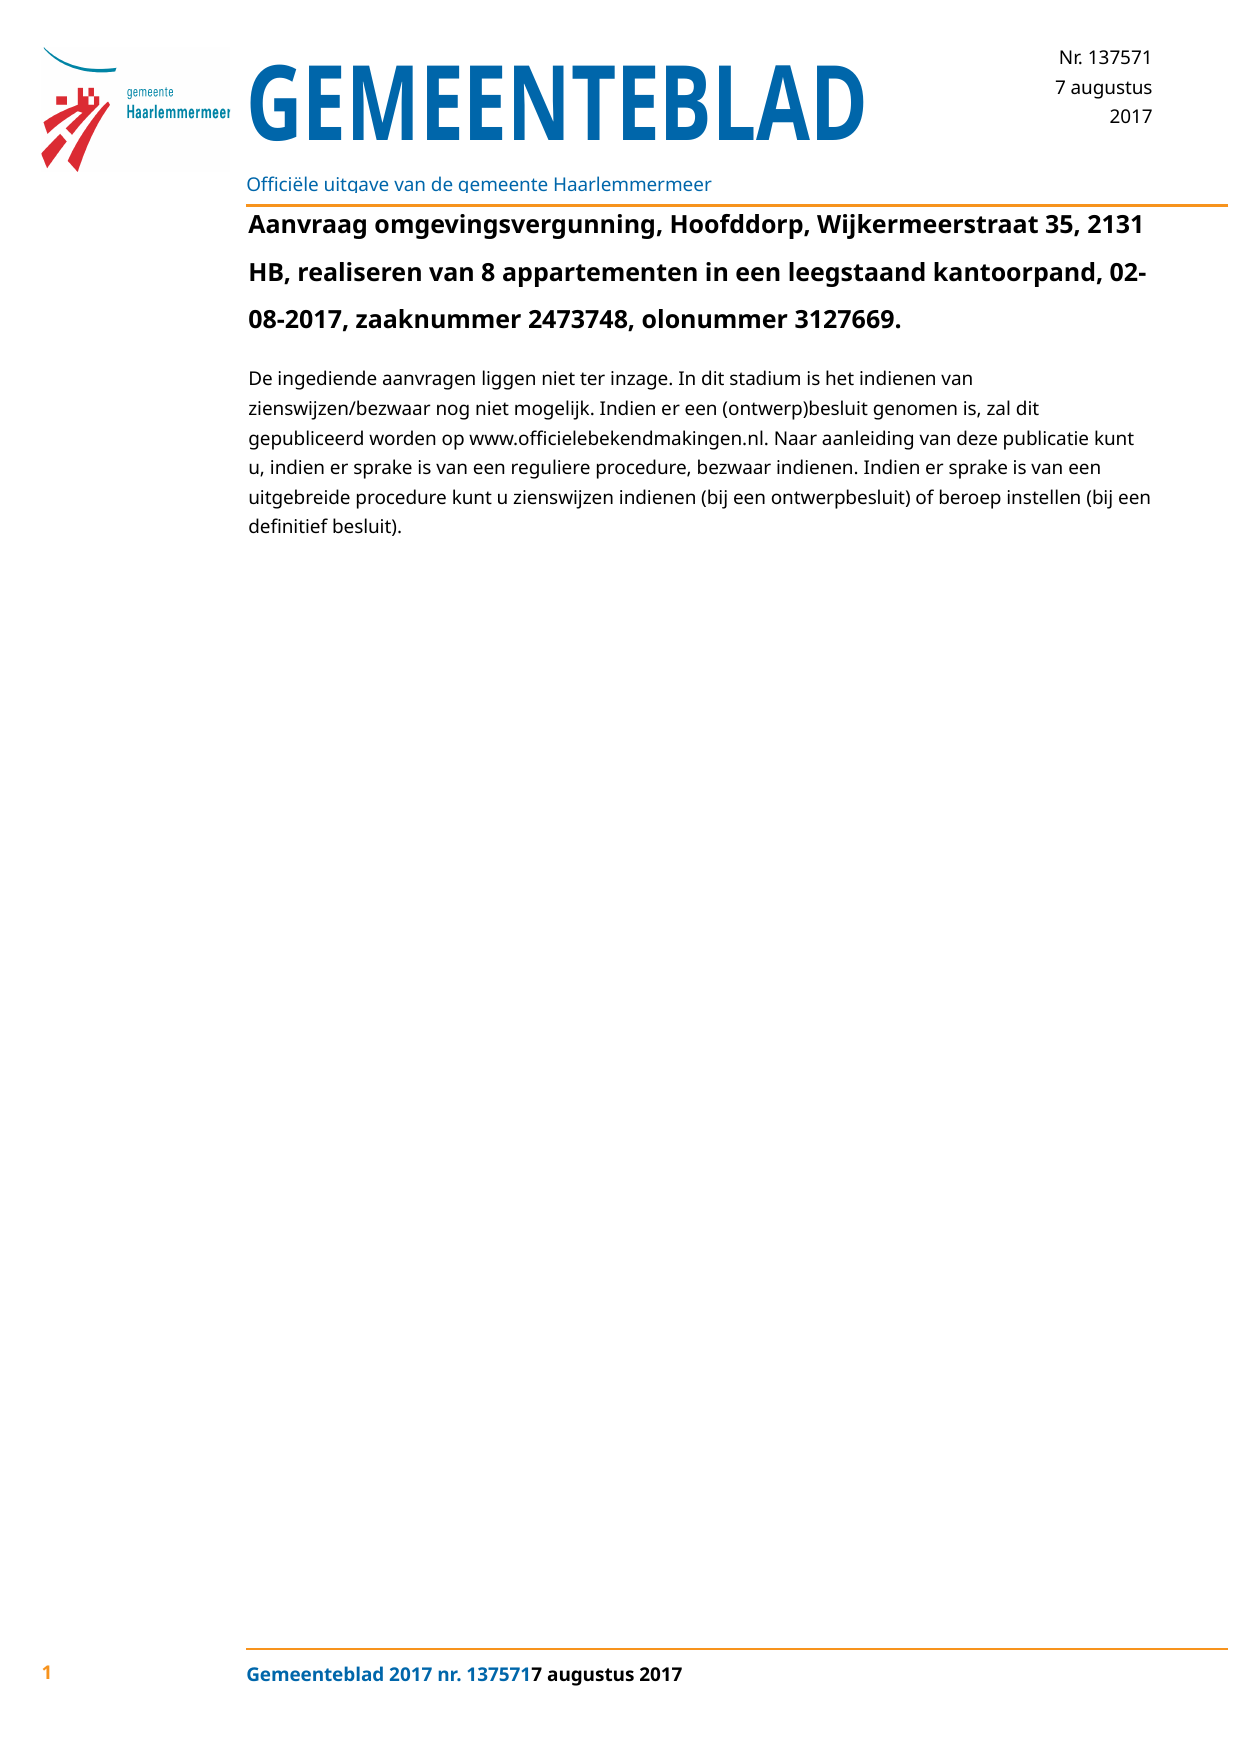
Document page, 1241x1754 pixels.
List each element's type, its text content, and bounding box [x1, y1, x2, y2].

text Aanvraag omgevingsvergunning, Hoofddorp, Wijkermeerstraat 35, 2131 HB, realiseren van 8 appartementen in een leegstaand kantoorpand, 02-08-2017, zaaknummer 2473748, olonummer 3127669. [248, 207, 1152, 336]
text De ingediende aanvragen liggen niet ter inzage. In dit stadium is het indienen van zienswijzen/bezwaar nog niet mogelijk. Indien er een (ontwerp)besluit genomen is, zal dit gepubliceerd worden op www.officielebekendmakingen.nl. Naar aanleiding van deze publicatie kunt u, indien er sprake is van een reguliere procedure, bezwaar indienen. Indien er sprake is van een uitgebreide procedure kunt u zienswijzen indienen (bij een ontwerpbesluit) of beroep instellen (bij een definitief besluit). [248, 366, 1152, 539]
picture [41, 47, 231, 172]
